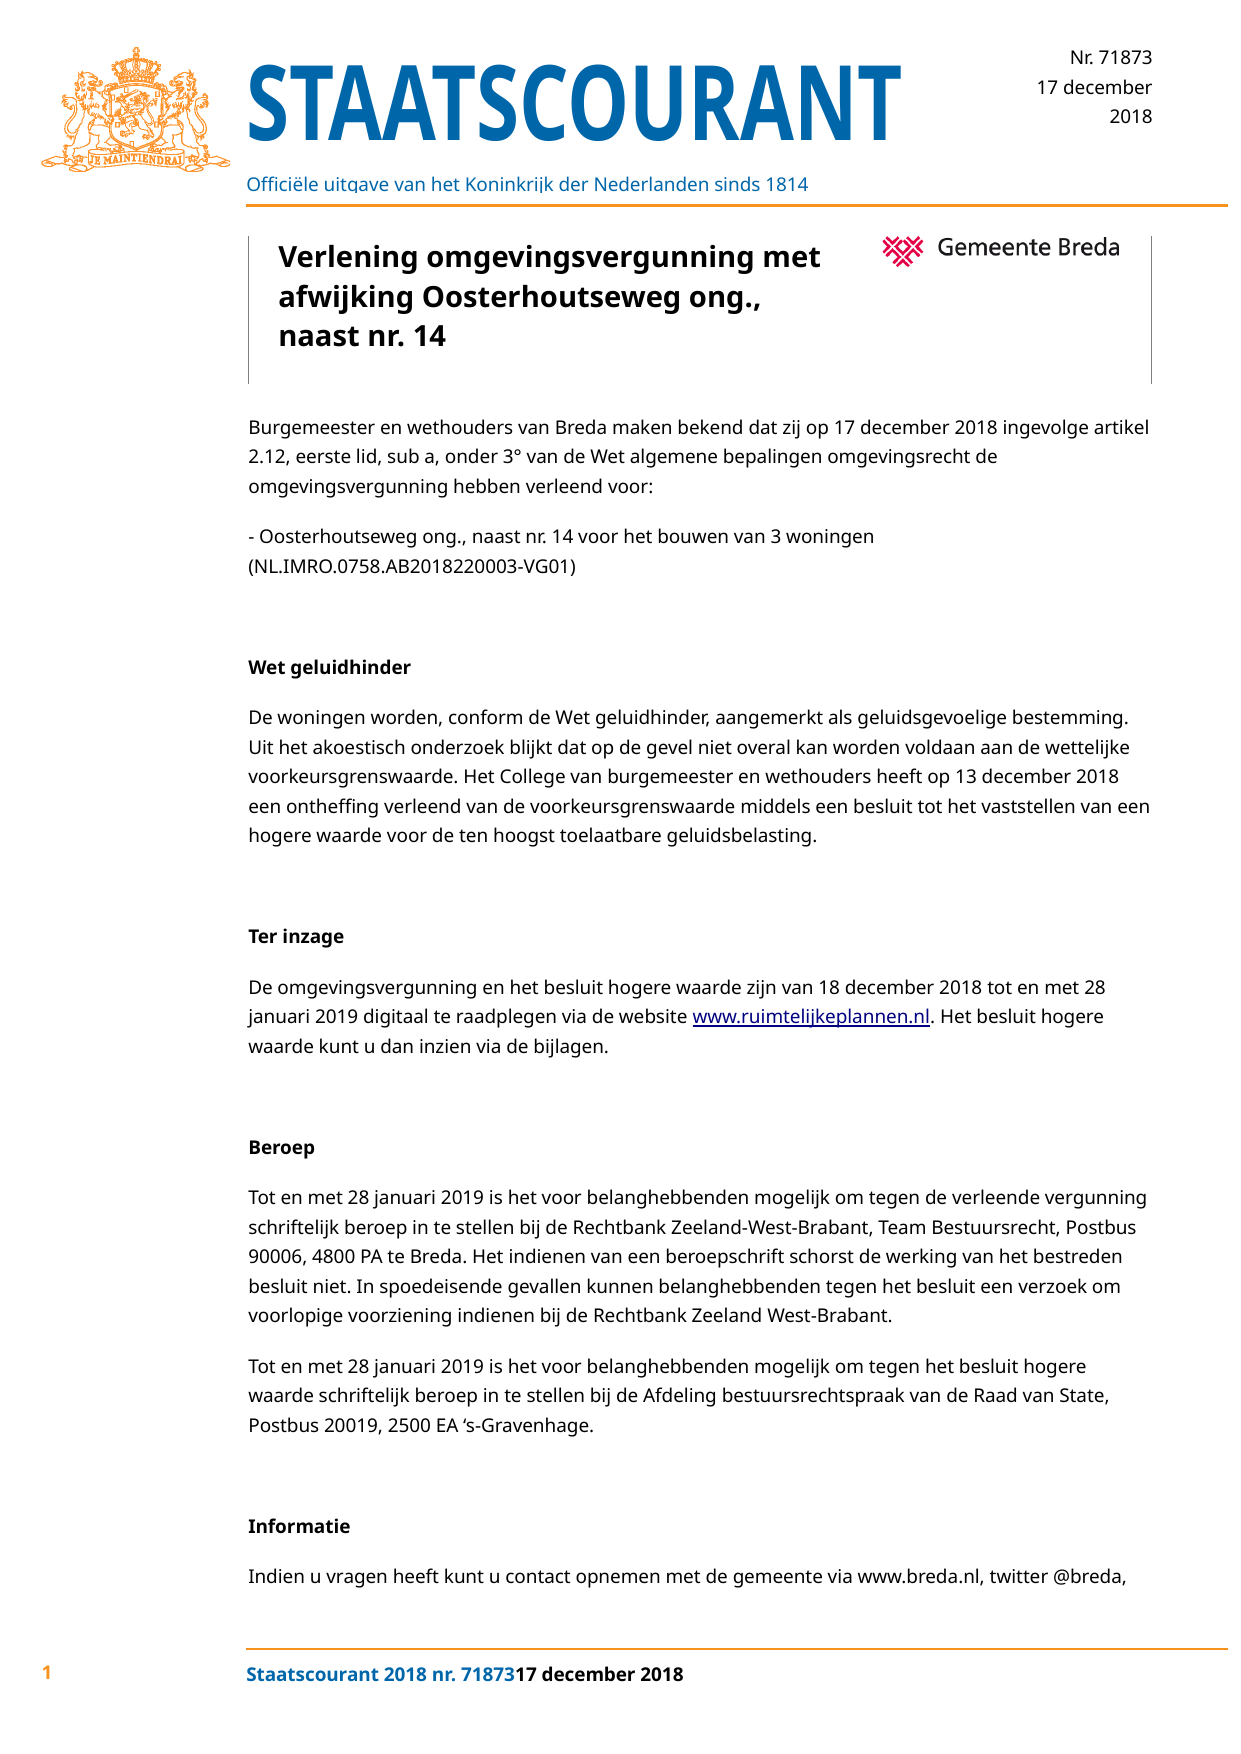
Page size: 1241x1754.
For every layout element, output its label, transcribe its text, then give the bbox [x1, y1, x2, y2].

picture [882, 236, 1119, 267]
text Burgemeester en wethouders van Breda maken bekend dat zij op 17 december 2018 ingevolge artikel 2.12, eerste lid, sub a, onder 3° van de Wet algemene bepalingen omgevingsrecht de omgevingsvergunning hebben verleend voor: [248, 414, 1152, 499]
picture [41, 47, 231, 172]
table_header Verlening omgevingsvergunning met afwijking Oosterhoutseweg ong., naast nr. 14 [249, 236, 850, 384]
table_header [850, 236, 1151, 384]
text Beroep [248, 1134, 1152, 1160]
text - Oosterhoutseweg ong., naast nr. 14 voor het bouwen van 3 woningen (NL.IMRO.0758.AB2018220003-VG01) [248, 523, 1152, 579]
text Tot en met 28 januari 2019 is het voor belanghebbenden mogelijk om tegen de verleende vergunning schriftelijk beroep in te stellen bij de Rechtbank Zeeland-West-Brabant, Team Bestuursrecht, Postbus 90006, 4800 PA te Breda. Het indienen van een beroepschrift schorst de werking van het bestreden besluit niet. In spoedeisende gevallen kunnen belanghebbenden tegen het besluit een verzoek om voorlopige voorziening indienen bij de Rechtbank Zeeland West-Brabant. [248, 1184, 1152, 1328]
text De omgevingsvergunning en het besluit hogere waarde zijn van 18 december 2018 tot en met 28 januari 2019 digitaal te raadplegen via de website www.ruimtelijkeplannen.nl. Het besluit hogere waarde kunt u dan inzien via de bijlagen. [248, 974, 1152, 1059]
text Tot en met 28 januari 2019 is het voor belanghebbenden mogelijk om tegen het besluit hogere waarde schriftelijk beroep in te stellen bij de Afdeling bestuursrechtspraak van de Raad van State, Postbus 20019, 2500 EA ‘s-Gravenhage. [248, 1353, 1152, 1438]
text Indien u vragen heeft kunt u contact opnemen met de gemeente via www.breda.nl, twitter @breda, [248, 1563, 1152, 1589]
text Ter inzage [248, 923, 1152, 949]
text Informatie [248, 1513, 1152, 1539]
text Wet geluidhinder [248, 654, 1152, 680]
text De woningen worden, conform de Wet geluidhinder, aangemerkt als geluidsgevoelige bestemming. Uit het akoestisch onderzoek blijkt dat op de gevel niet overal kan worden voldaan aan de wettelijke voorkeursgrenswaarde. Het College van burgemeester en wethouders heeft op 13 december 2018 een ontheffing verleend van de voorkeursgrenswaarde middels een besluit tot het vaststellen van een hogere waarde voor de ten hoogst toelaatbare geluidsbelasting. [248, 704, 1152, 848]
